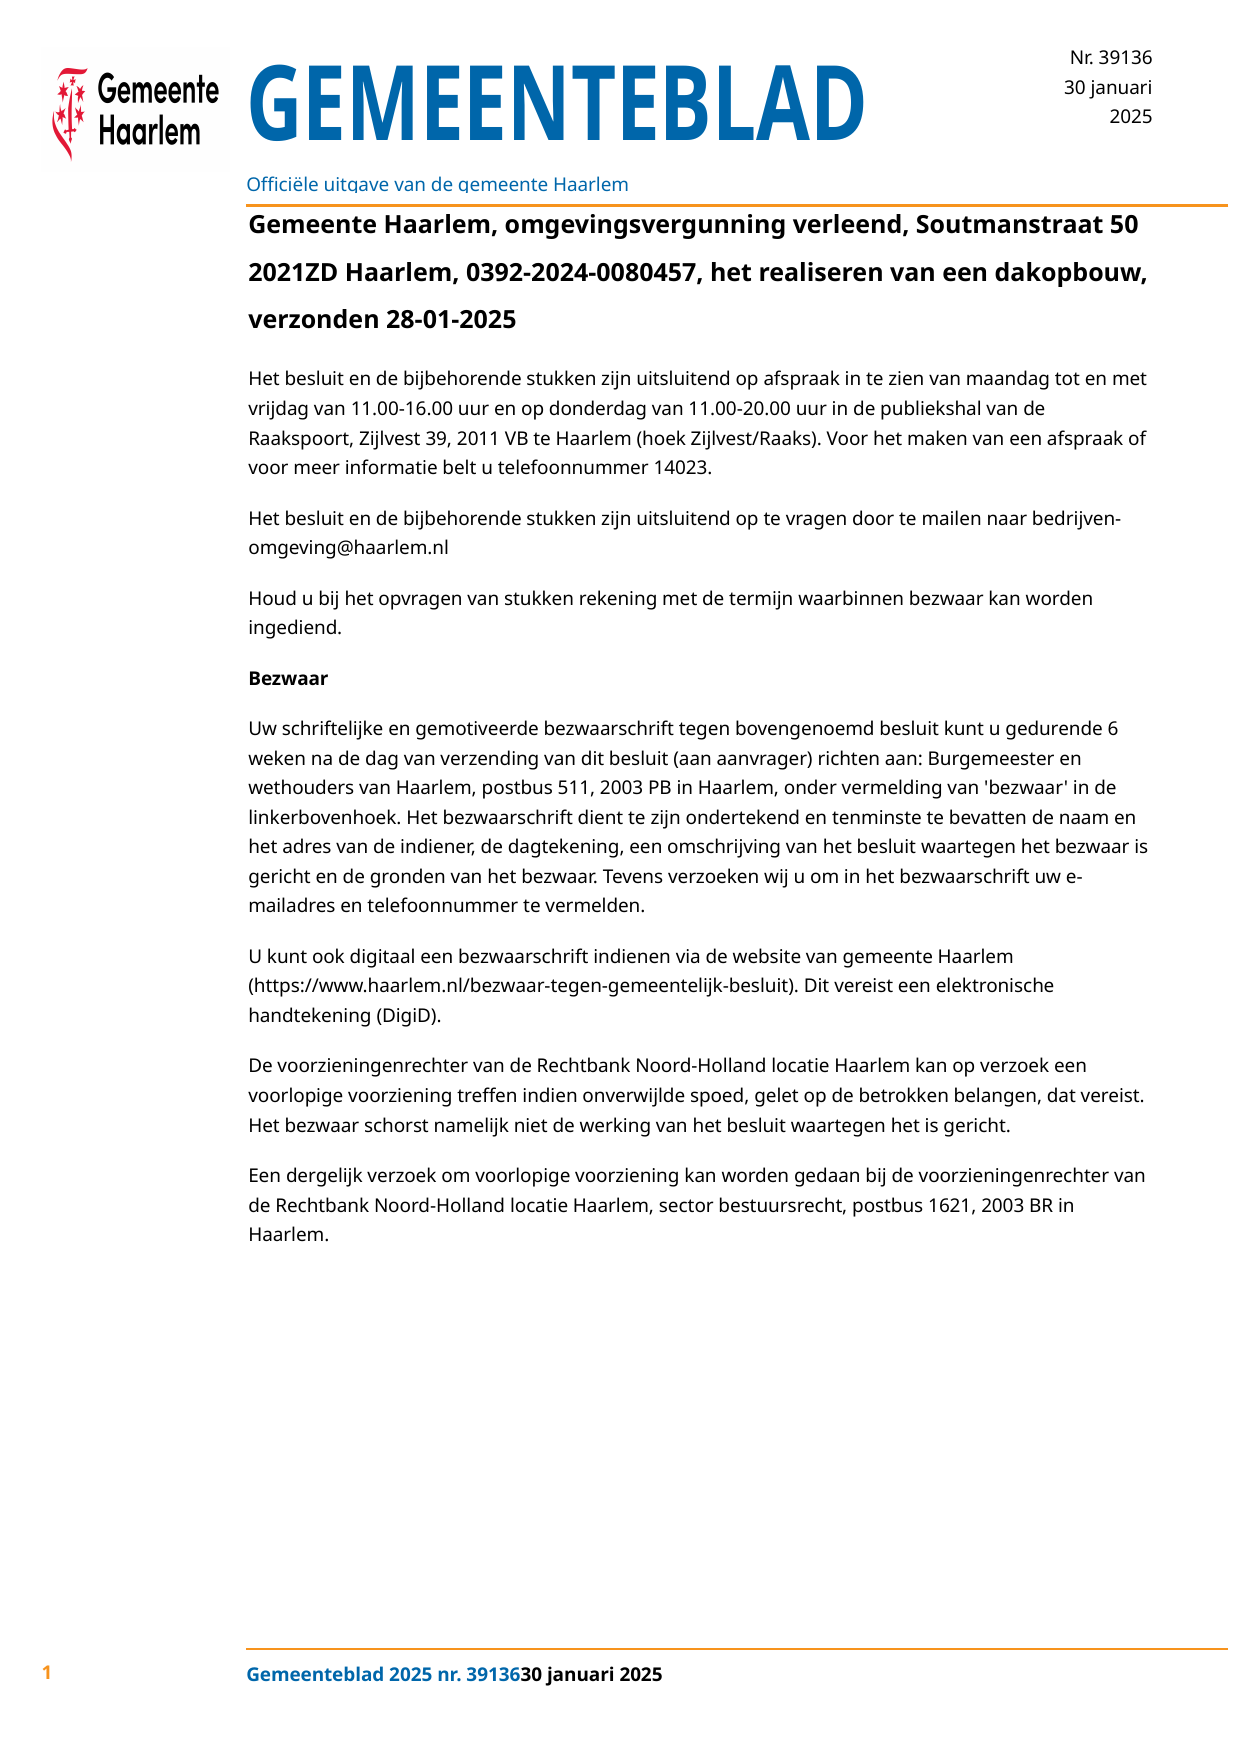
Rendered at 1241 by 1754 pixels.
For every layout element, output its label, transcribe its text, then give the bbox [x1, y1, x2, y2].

text Het besluit en de bijbehorende stukken zijn uitsluitend op te vragen door te mailen naar bedrijven-omgeving@haarlem.nl [248, 505, 1152, 560]
text Het besluit en de bijbehorende stukken zijn uitsluitend op afspraak in te zien van maandag tot en met vrijdag van 11.00-16.00 uur en op donderdag van 11.00-20.00 uur in de publiekshal van de Raakspoort, Zijlvest 39, 2011 VB te Haarlem (hoek Zijlvest/Raaks). Voor het maken van een afspraak of voor meer informatie belt u telefoonnummer 14023. [248, 366, 1152, 480]
picture [41, 47, 231, 172]
text Een dergelijk verzoek om voorlopige voorziening kan worden gedaan bij de voorzieningenrechter van de Rechtbank Noord-Holland locatie Haarlem, sector bestuursrecht, postbus 1621, 2003 BR in Haarlem. [248, 1162, 1152, 1247]
text Uw schriftelijke en gemotiveerde bezwaarschrift tegen bovengenoemd besluit kunt u gedurende 6 weken na de dag van verzending van dit besluit (aan aanvrager) richten aan: Burgemeester en wethouders van Haarlem, postbus 511, 2003 PB in Haarlem, onder vermelding van 'bezwaar' in de linkerbovenhoek. Het bezwaarschrift dient te zijn ondertekend en tenminste te bevatten de naam en het adres van de indiener, de dagtekening, een omschrijving van het besluit waartegen het bezwaar is gericht en de gronden van het bezwaar. Tevens verzoeken wij u om in het bezwaarschrift uw e-mailadres en telefoonnummer te vermelden. [248, 715, 1152, 918]
text Bezwaar [248, 665, 1152, 690]
text Gemeente Haarlem, omgevingsvergunning verleend, Soutmanstraat 50 2021ZD Haarlem, 0392-2024-0080457, het realiseren van een dakopbouw, verzonden 28-01-2025 [248, 207, 1152, 336]
text De voorzieningenrechter van de Rechtbank Noord-Holland locatie Haarlem kan op verzoek een voorlopige voorziening treffen indien onverwijlde spoed, gelet op de betrokken belangen, dat vereist. Het bezwaar schorst namelijk niet de werking van het besluit waartegen het is gericht. [248, 1053, 1152, 1137]
text Houd u bij het opvragen van stukken rekening met de termijn waarbinnen bezwaar kan worden ingediend. [248, 585, 1152, 640]
text U kunt ook digitaal een bezwaarschrift indienen via de website van gemeente Haarlem (https://www.haarlem.nl/bezwaar-tegen-gemeentelijk-besluit). Dit vereist een elektronische handtekening (DigiD). [248, 943, 1152, 1028]
